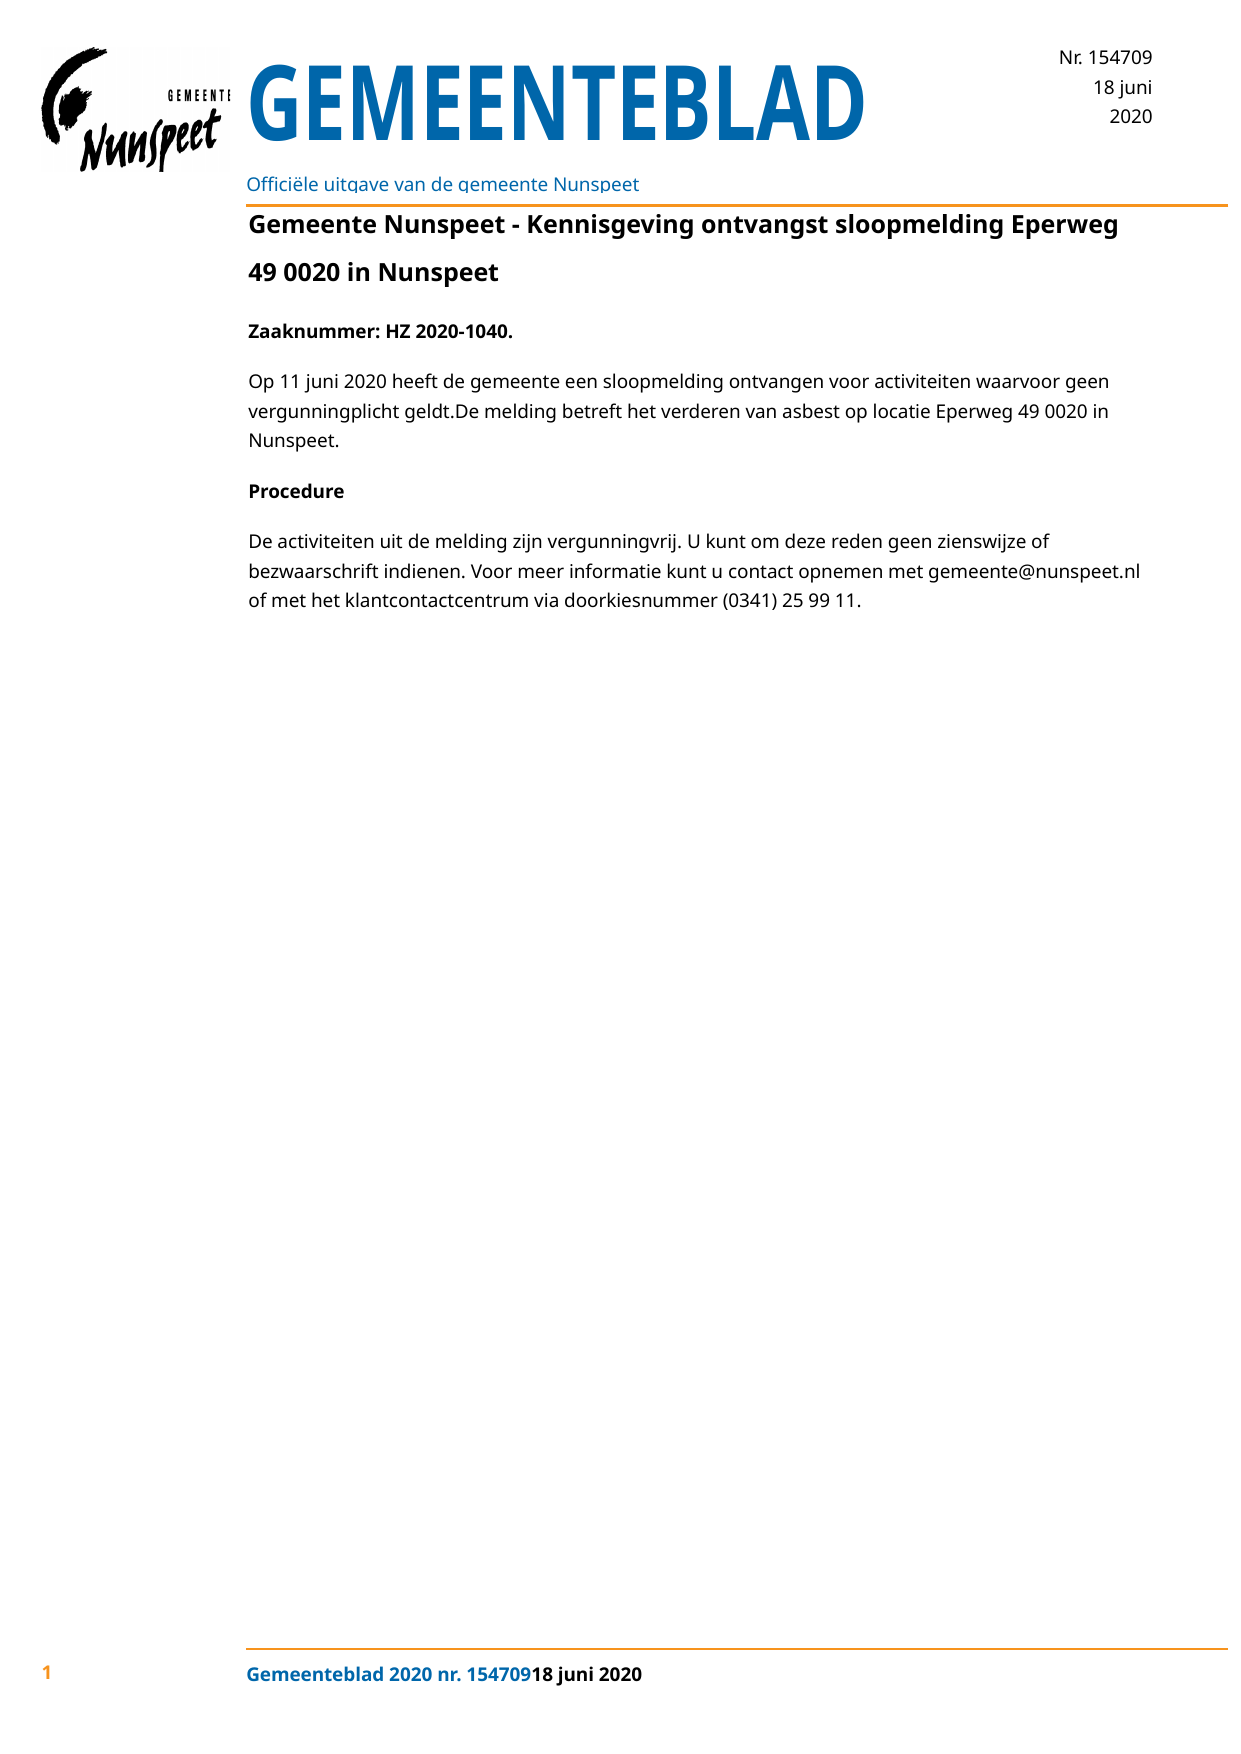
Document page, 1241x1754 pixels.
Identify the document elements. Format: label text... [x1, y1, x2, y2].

picture [41, 47, 231, 172]
text Op 11 juni 2020 heeft de gemeente een sloopmelding ontvangen voor activiteiten waarvoor geen vergunningplicht geldt.De melding betreft het verderen van asbest op locatie Eperweg 49 0020 in Nunspeet. [248, 368, 1152, 453]
text Procedure [248, 478, 1152, 504]
text De activiteiten uit de melding zijn vergunningvrij. U kunt om deze reden geen zienswijze of bezwaarschrift indienen. Voor meer informatie kunt u contact opnemen met gemeente@nunspeet.nl of met het klantcontactcentrum via doorkiesnummer (0341) 25 99 11. [248, 528, 1152, 613]
text Gemeente Nunspeet - Kennisgeving ontvangst sloopmelding Eperweg 49 0020 in Nunspeet [248, 207, 1152, 288]
text Zaaknummer: HZ 2020-1040. [248, 318, 1152, 344]
